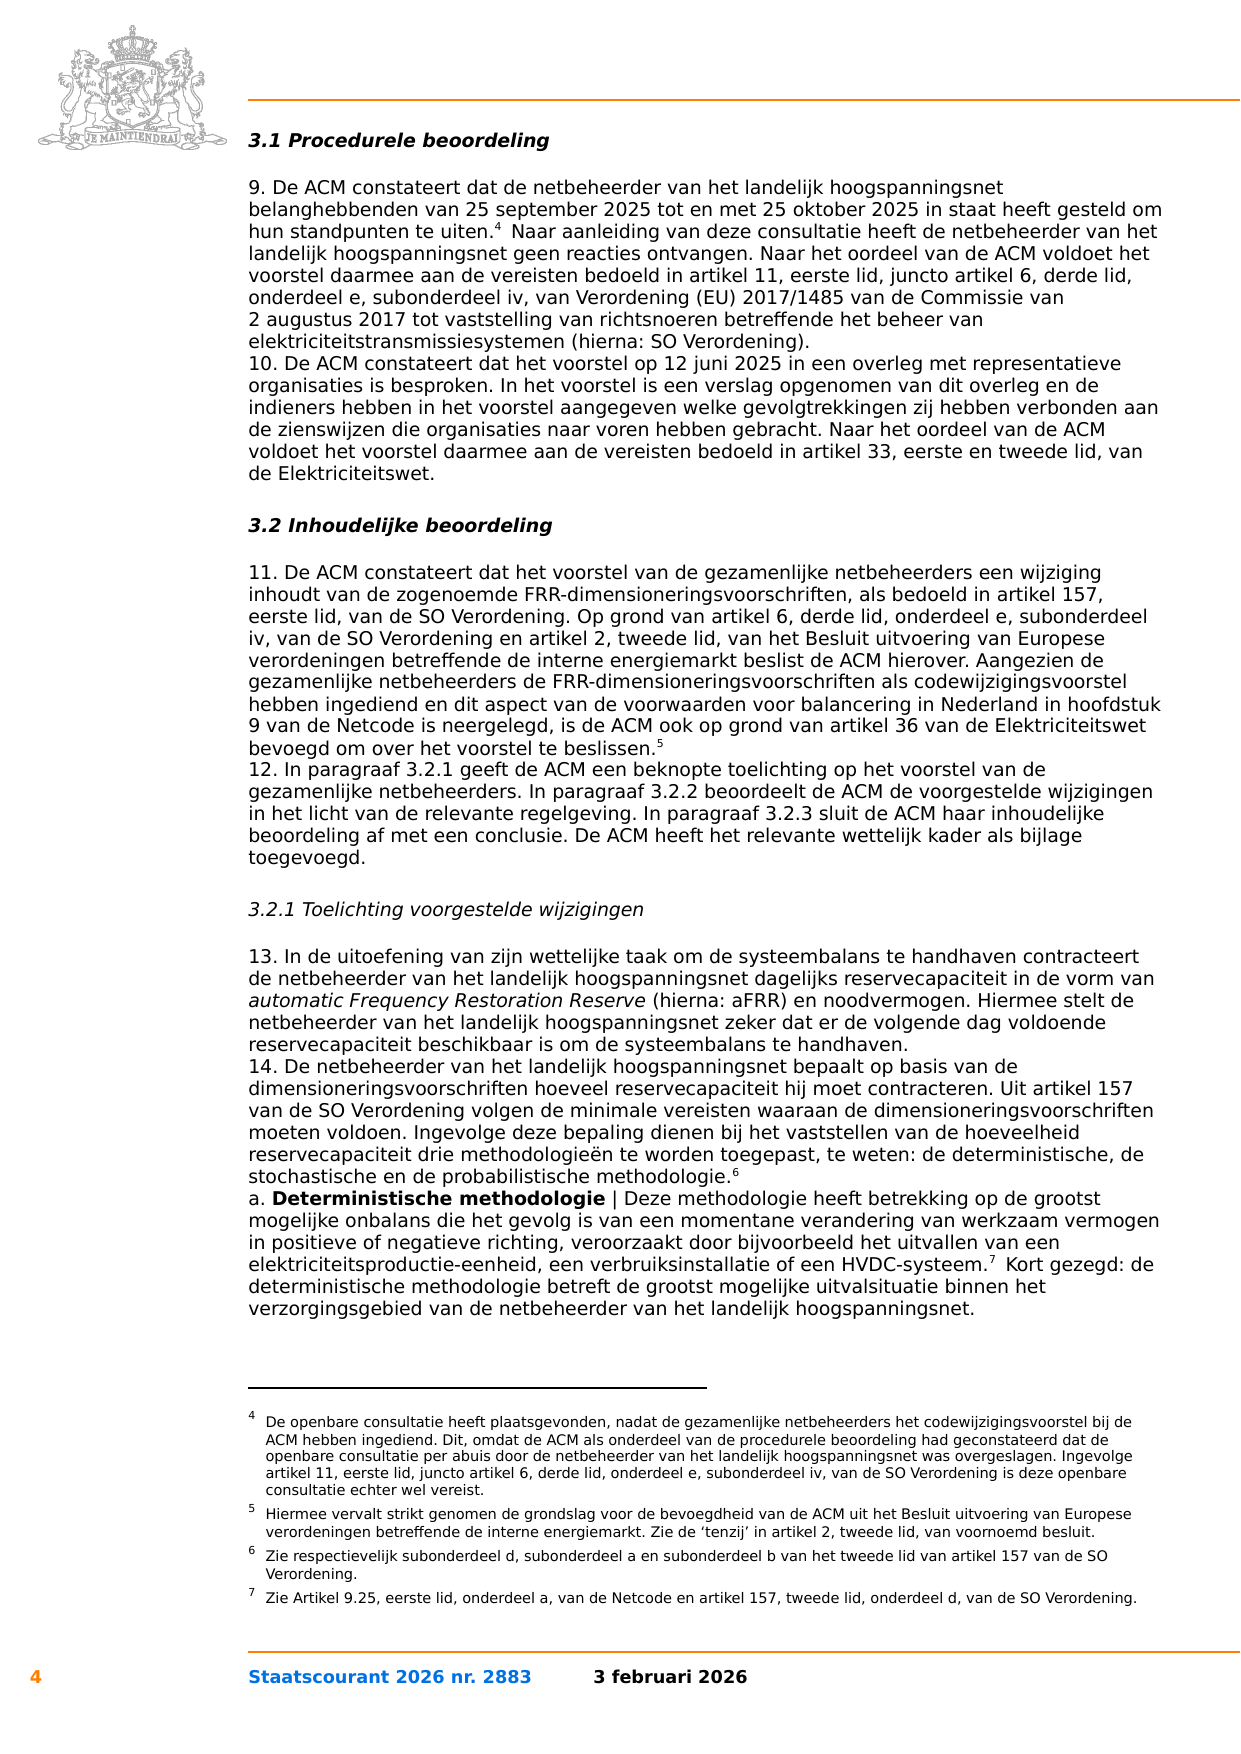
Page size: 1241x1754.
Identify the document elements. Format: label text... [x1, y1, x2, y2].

subtitle 3.1 Procedurele beoordeling [248, 130, 1163, 152]
text 9. De ACM constateert dat de netbeheerder van het landelijk hoogspanningsnet belanghebbenden van 25 september 2025 tot en met 25 oktober 2025 in staat heeft gesteld om hun standpunten te uiten. Naar aanleiding van deze consultatie heeft de netbeheerder van het landelijk hoogspanningsnet geen reacties ontvangen. Naar het oordeel van de ACM voldoet het voorstel daarmee aan de vereisten bedoeld in artikel 11, eerste lid, juncto artikel 6, derde lid, onderdeel e, subonderdeel iv, van Verordening (EU) 2017/1485 van de Commissie van 2 augustus 2017 tot vaststelling van richtsnoeren betreffende het beheer van elektriciteitstransmissiesystemen (hierna: SO Verordening). [248, 177, 1163, 353]
text Zie respectievelijk subonderdeel d, subonderdeel a en subonderdeel b van het tweede lid van artikel 157 van de SO Verordening. [248, 1544, 1163, 1583]
text Zie Artikel 9.25, eerste lid, onderdeel a, van de Netcode en artikel 157, tweede lid, onderdeel d, van de SO Verordening. [248, 1586, 1163, 1608]
text 14. De netbeheerder van het landelijk hoogspanningsnet bepaalt op basis van de dimensioneringsvoorschriften hoeveel reservecapaciteit hij moet contracteren. Uit artikel 157 van de SO Verordening volgen de minimale vereisten waaraan de dimensioneringsvoorschriften moeten voldoen. Ingevolge deze bepaling dienen bij het vaststellen van de hoeveelheid reservecapaciteit drie methodologieën te worden toegepast, te weten: de deterministische, de stochastische en de probabilistische methodologie. [248, 1056, 1163, 1188]
text De openbare consultatie heeft plaatsgevonden, nadat de gezamenlijke netbeheerders het codewijzigingsvoorstel bij de ACM hebben ingediend. Dit, omdat de ACM als onderdeel van de procedurele beoordeling had geconstateerd dat de openbare consultatie per abuis door de netbeheerder van het landelijk hoogspanningsnet was overgeslagen. Ingevolge artikel 11, eerste lid, juncto artikel 6, derde lid, onderdeel e, subonderdeel iv, van de SO Verordening is deze openbare consultatie echter wel vereist. [248, 1409, 1163, 1499]
picture [38, 25, 227, 150]
subtitle 3.2.1 Toelichting voorgestelde wijzigingen [248, 899, 1163, 921]
subtitle 3.2 Inhoudelijke beoordeling [248, 514, 1163, 537]
text 12. In paragraaf 3.2.1 geeft de ACM een beknopte toelichting op het voorstel van de gezamenlijke netbeheerders. In paragraaf 3.2.2 beoordeelt de ACM de voorgestelde wijzigingen in het licht van de relevante regelgeving. In paragraaf 3.2.3 sluit de ACM haar inhoudelijke beoordeling af met een conclusie. De ACM heeft het relevante wettelijk kader als bijlage toegevoegd. [248, 759, 1163, 869]
text 10. De ACM constateert dat het voorstel op 12 juni 2025 in een overleg met representatieve organisaties is besproken. In het voorstel is een verslag opgenomen van dit overleg en de indieners hebben in het voorstel aangegeven welke gevolgtrekkingen zij hebben verbonden aan de zienswijzen die organisaties naar voren hebben gebracht. Naar het oordeel van de ACM voldoet het voorstel daarmee aan de vereisten bedoeld in artikel 33, eerste en tweede lid, van de Elektriciteitswet. [248, 353, 1163, 484]
text Hiermee vervalt strikt genomen de grondslag voor de bevoegdheid van de ACM uit het Besluit uitvoering van Europese verordeningen betreffende de interne energiemarkt. Zie de ‘tenzij’ in artikel 2, tweede lid, van voornoemd besluit. [248, 1502, 1163, 1541]
text 13. In de uitoefening van zijn wettelijke taak om de systeembalans te handhaven contracteert de netbeheerder van het landelijk hoogspanningsnet dagelijks reservecapaciteit in de vorm van automatic Frequency Restoration Reserve (hierna: aFRR) en noodvermogen. Hiermee stelt de netbeheerder van het landelijk hoogspanningsnet zeker dat er de volgende dag voldoende reservecapaciteit beschikbaar is om de systeembalans te handhaven. [248, 946, 1163, 1056]
text 11. De ACM constateert dat het voorstel van de gezamenlijke netbeheerders een wijziging inhoudt van de zogenoemde FRR-dimensioneringsvoorschriften, als bedoeld in artikel 157, eerste lid, van de SO Verordening. Op grond van artikel 6, derde lid, onderdeel e, subonderdeel iv, van de SO Verordening en artikel 2, tweede lid, van het Besluit uitvoering van Europese verordeningen betreffende de interne energiemarkt beslist de ACM hierover. Aangezien de gezamenlijke netbeheerders de FRR-dimensioneringsvoorschriften als codewijzigingsvoorstel hebben ingediend en dit aspect van de voorwaarden voor balancering in Nederland in hoofdstuk 9 van de Netcode is neergelegd, is de ACM ook op grond van artikel 36 van de Elektriciteitswet bevoegd om over het voorstel te beslissen. [248, 562, 1163, 759]
text a. Deterministische methodologie | Deze methodologie heeft betrekking op de grootst mogelijke onbalans die het gevolg is van een momentane verandering van werkzaam vermogen in positieve of negatieve richting, veroorzaakt door bijvoorbeeld het uitvallen van een elektriciteitsproductie-eenheid, een verbruiksinstallatie of een HVDC-systeem. Kort gezegd: de deterministische methodologie betreft de grootst mogelijke uitvalsituatie binnen het verzorgingsgebied van de netbeheerder van het landelijk hoogspanningsnet. [248, 1188, 1163, 1320]
